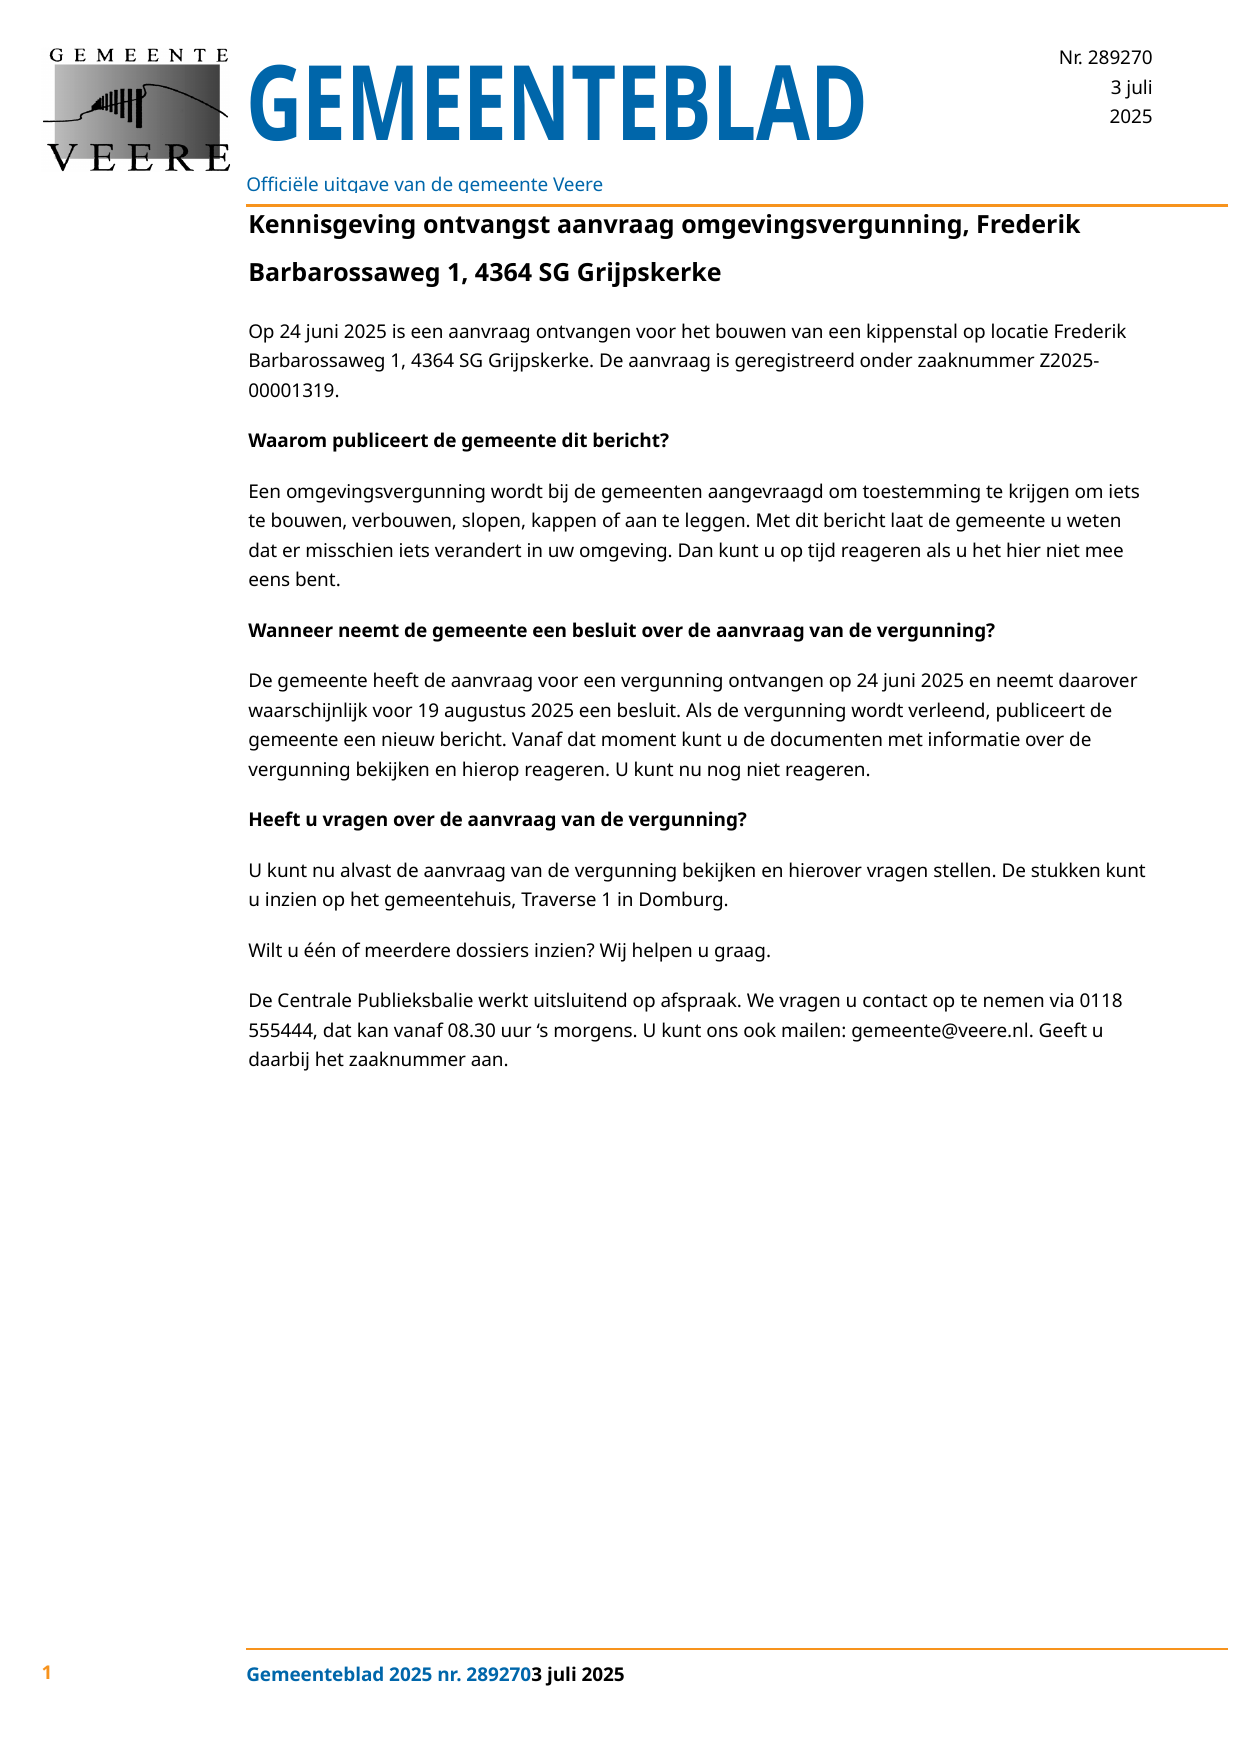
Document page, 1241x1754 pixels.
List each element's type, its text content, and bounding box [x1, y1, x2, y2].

text De Centrale Publieksbalie werkt uitsluitend op afspraak. We vragen u contact op te nemen via 0118 555444, dat kan vanaf 08.30 uur ‘s morgens. U kunt ons ook mailen: gemeente@veere.nl. Geeft u daarbij het zaaknummer aan. [248, 987, 1152, 1072]
text Waarom publiceert de gemeente dit bericht? [248, 427, 1152, 453]
text Wanneer neemt de gemeente een besluit over de aanvraag van de vergunning? [248, 617, 1152, 643]
text Een omgevingsvergunning wordt bij de gemeenten aangevraagd om toestemming te krijgen om iets te bouwen, verbouwen, slopen, kappen of aan te leggen. Met dit bericht laat de gemeente u weten dat er misschien iets verandert in uw omgeving. Dan kunt u op tijd reageren als u het hier niet mee eens bent. [248, 478, 1152, 592]
text U kunt nu alvast de aanvraag van de vergunning bekijken en hierover vragen stellen. De stukken kunt u inzien op het gemeentehuis, Traverse 1 in Domburg. [248, 857, 1152, 912]
text De gemeente heeft de aanvraag voor een vergunning ontvangen op 24 juni 2025 en neemt daarover waarschijnlijk voor 19 augustus 2025 een besluit. Als de vergunning wordt verleend, publiceert de gemeente een nieuw bericht. Vanaf dat moment kunt u de documenten met informatie over de vergunning bekijken en hierop reageren. U kunt nu nog niet reageren. [248, 667, 1152, 782]
text Op 24 juni 2025 is een aanvraag ontvangen voor het bouwen van een kippenstal op locatie Frederik Barbarossaweg 1, 4364 SG Grijpskerke. De aanvraag is geregistreerd onder zaaknummer Z2025-00001319. [248, 318, 1152, 403]
text Kennisgeving ontvangst aanvraag omgevingsvergunning, Frederik Barbarossaweg 1, 4364 SG Grijpskerke [248, 207, 1152, 288]
text Heeft u vragen over de aanvraag van de vergunning? [248, 807, 1152, 832]
picture [41, 47, 231, 172]
text Wilt u één of meerdere dossiers inzien? Wij helpen u graag. [248, 937, 1152, 963]
